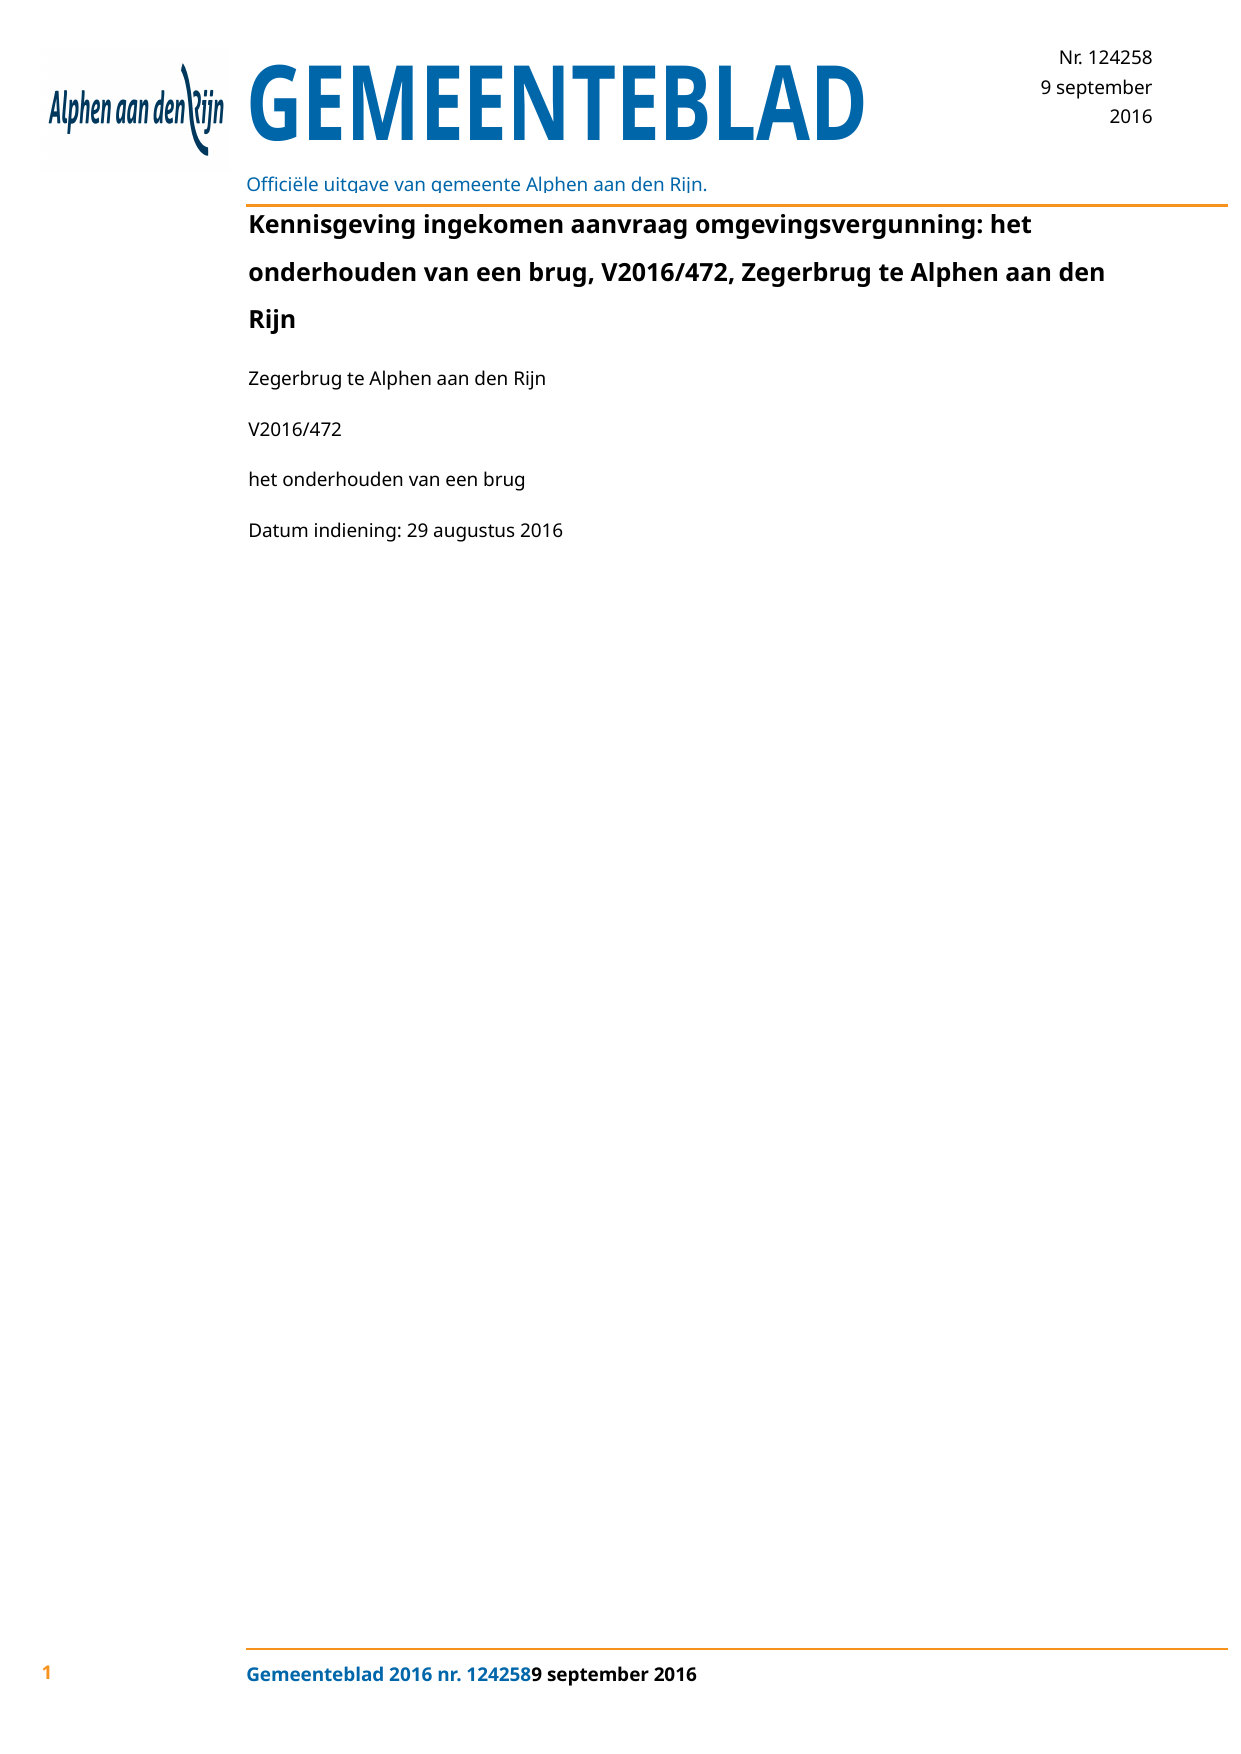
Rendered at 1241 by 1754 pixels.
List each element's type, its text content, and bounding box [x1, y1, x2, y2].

text Datum indiening: 29 augustus 2016 [248, 517, 1152, 542]
text Kennisgeving ingekomen aanvraag omgevingsvergunning: het onderhouden van een brug, V2016/472, Zegerbrug te Alphen aan den Rijn [248, 207, 1152, 336]
picture [41, 47, 231, 172]
text V2016/472 [248, 416, 1152, 442]
text Zegerbrug te Alphen aan den Rijn [248, 366, 1152, 391]
text het onderhouden van een brug [248, 466, 1152, 492]
